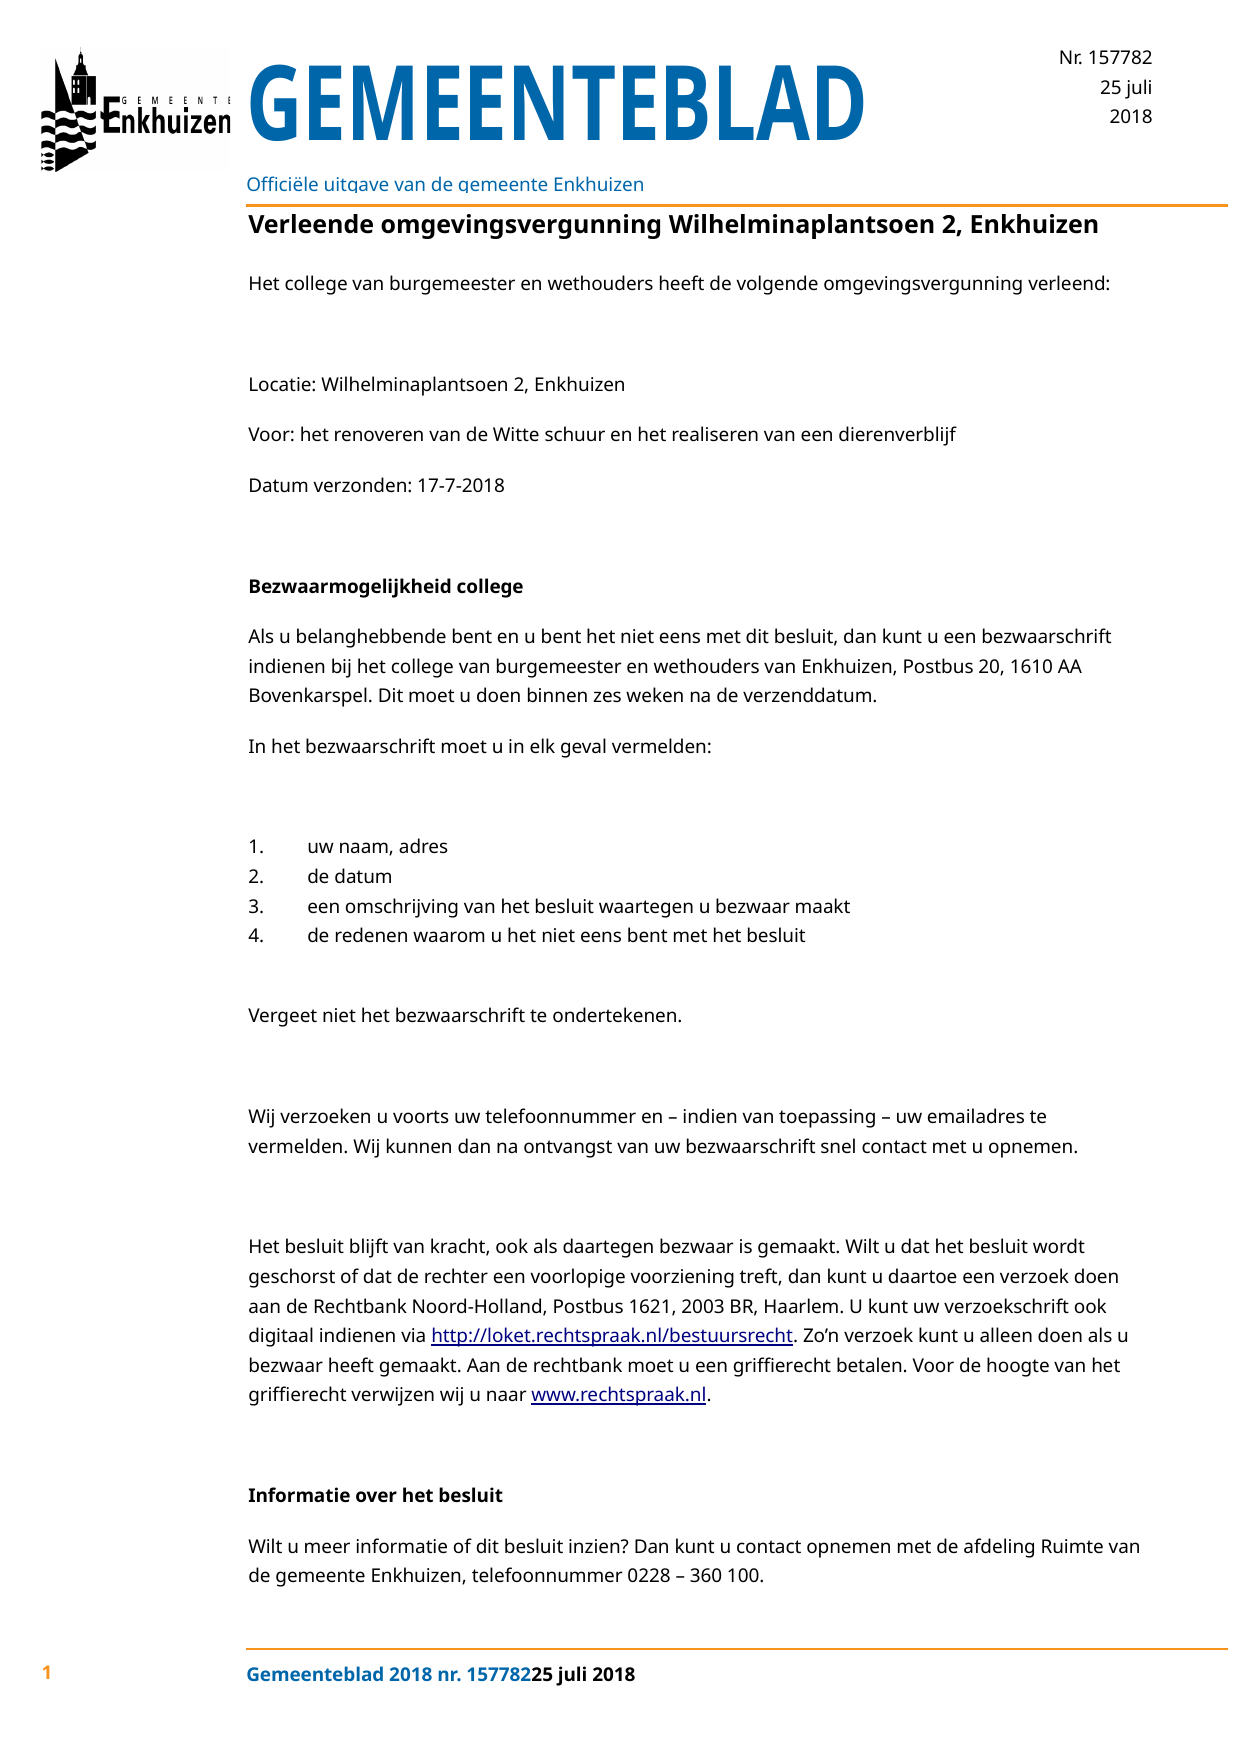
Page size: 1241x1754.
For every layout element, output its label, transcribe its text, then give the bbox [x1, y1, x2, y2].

text In het bezwaarschrift moet u in elk geval vermelden: [248, 733, 1152, 758]
text Het besluit blijft van kracht, ook als daartegen bezwaar is gemaakt. Wilt u dat het besluit wordt geschorst of dat de rechter een voorlopige voorziening treft, dan kunt u daartoe een verzoek doen aan de Rechtbank Noord-Holland, Postbus 1621, 2003 BR, Haarlem. U kunt uw verzoekschrift ook digitaal indienen via http://loket.rechtspraak.nl/bestuursrecht. Zo’n verzoek kunt u alleen doen als u bezwaar heeft gemaakt. Aan de rechtbank moet u een griffierecht betalen. Voor de hoogte van het griffierecht verwijzen wij u naar www.rechtspraak.nl. [248, 1234, 1152, 1407]
text Locatie: Wilhelminaplantsoen 2, Enkhuizen [248, 371, 1152, 397]
text Datum verzonden: 17-7-2018 [248, 472, 1152, 498]
list de datum [248, 863, 1152, 889]
text Informatie over het besluit [248, 1482, 1152, 1508]
text Het college van burgemeester en wethouders heeft de volgende omgevingsvergunning verleend: [248, 270, 1152, 296]
list de redenen waarom u het niet eens bent met het besluit [248, 922, 1152, 948]
text Verleende omgevingsvergunning Wilhelminaplantsoen 2, Enkhuizen [248, 207, 1152, 241]
text Wilt u meer informatie of dit besluit inzien? Dan kunt u contact opnemen met de afdeling Ruimte van de gemeente Enkhuizen, telefoonnummer 0228 – 360 100. [248, 1533, 1152, 1588]
picture [41, 47, 231, 172]
text Vergeet niet het bezwaarschrift te ondertekenen. [248, 1002, 1152, 1028]
list een omschrijving van het besluit waartegen u bezwaar maakt [248, 893, 1152, 918]
list uw naam, adres [248, 834, 1152, 859]
text Als u belanghebbende bent en u bent het niet eens met dit besluit, dan kunt u een bezwaarschrift indienen bij het college van burgemeester en wethouders van Enkhuizen, Postbus 20, 1610 AA Bovenkarspel. Dit moet u doen binnen zes weken na de verzenddatum. [248, 623, 1152, 708]
text Wij verzoeken u voorts uw telefoonnummer en – indien van toepassing – uw emailadres te vermelden. Wij kunnen dan na ontvangst van uw bezwaarschrift snel contact met u opnemen. [248, 1103, 1152, 1158]
text Bezwaarmogelijkheid college [248, 573, 1152, 598]
text Voor: het renoveren van de Witte schuur en het realiseren van een dierenverblijf [248, 422, 1152, 447]
